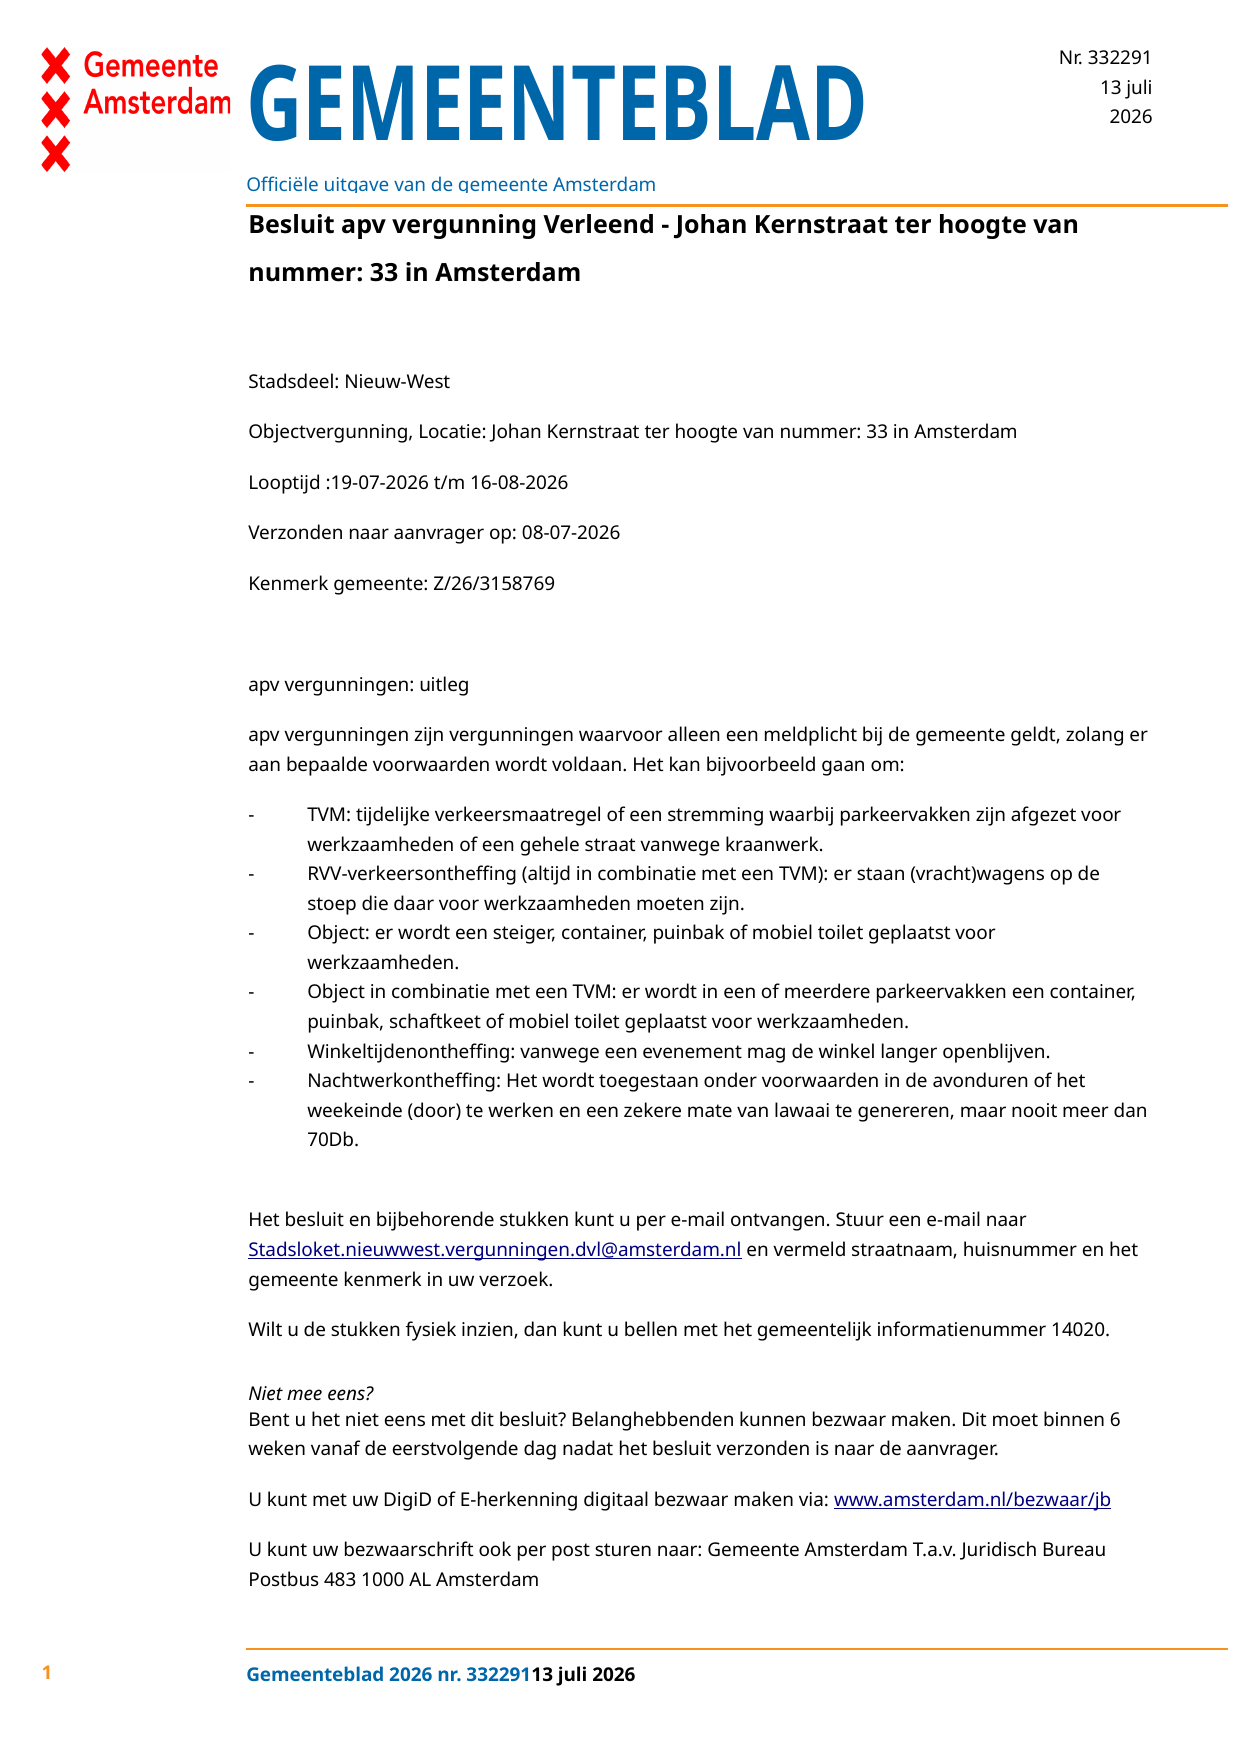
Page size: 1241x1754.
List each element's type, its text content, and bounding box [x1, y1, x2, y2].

text Stadsdeel: Nieuw-West [248, 368, 1152, 394]
text Kenmerk gemeente: Z/26/3158769 [248, 570, 1152, 596]
text U kunt met uw DigiD of E-herkenning digitaal bezwaar maken via: www.amsterdam.nl/bezwaar/jb [248, 1486, 1152, 1512]
text Niet mee eens? [248, 1380, 1152, 1406]
text U kunt uw bezwaarschrift ook per post sturen naar: Gemeente Amsterdam T.a.v. Juridisch Bureau Postbus 483 1000 AL Amsterdam [248, 1536, 1152, 1592]
text Looptijd :19-07-2026 t/m 16-08-2026 [248, 469, 1152, 495]
text apv vergunningen zijn vergunningen waarvoor alleen een meldplicht bij de gemeente geldt, zolang er aan bepaalde voorwaarden wordt voldaan. Het kan bijvoorbeeld gaan om: [248, 721, 1152, 777]
text Verzonden naar aanvrager op: 08-07-2026 [248, 519, 1152, 545]
list TVM: tijdelijke verkeersmaatregel of een stremming waarbij parkeervakken zijn afgezet voor werkzaamheden of een gehele straat vanwege kraanwerk. [248, 801, 1152, 857]
list RVV-verkeersontheffing (altijd in combinatie met een TVM): er staan (vracht)wagens op de stoep die daar voor werkzaamheden moeten zijn. [248, 860, 1152, 916]
text Objectvergunning, Locatie: Johan Kernstraat ter hoogte van nummer: 33 in Amsterdam [248, 419, 1152, 444]
list Object in combinatie met een TVM: er wordt in een of meerdere parkeervakken een container, puinbak, schaftkeet of mobiel toilet geplaatst voor werkzaamheden. [248, 979, 1152, 1034]
list Nachtwerkontheffing: Het wordt toegestaan onder voorwaarden in de avonduren of het weekeinde (door) te werken en een zekere mate van lawaai te genereren, maar nooit meer dan 70Db. [248, 1067, 1152, 1152]
text Bent u het niet eens met dit besluit? Belanghebbenden kunnen bezwaar maken. Dit moet binnen 6 weken vanaf de eerstvolgende dag nadat het besluit verzonden is naar de aanvrager. [248, 1406, 1152, 1461]
picture [41, 47, 231, 172]
list Winkeltijdenontheffing: vanwege een evenement mag de winkel langer openblijven. [248, 1038, 1152, 1064]
text Wilt u de stukken fysiek inzien, dan kunt u bellen met het gemeentelijk informatienummer 14020. [248, 1316, 1152, 1342]
text apv vergunningen: uitleg [248, 671, 1152, 697]
text Het besluit en bijbehorende stukken kunt u per e-mail ontvangen. Stuur een e-mail naar Stadsloket.nieuwwest.vergunningen.dvl@amsterdam.nl en vermeld straatnaam, huisnummer en het gemeente kenmerk in uw verzoek. [248, 1207, 1152, 1292]
list Object: er wordt een steiger, container, puinbak of mobiel toilet geplaatst voor werkzaamheden. [248, 919, 1152, 975]
text Besluit apv vergunning Verleend - Johan Kernstraat ter hoogte van nummer: 33 in Amsterdam [248, 207, 1152, 288]
